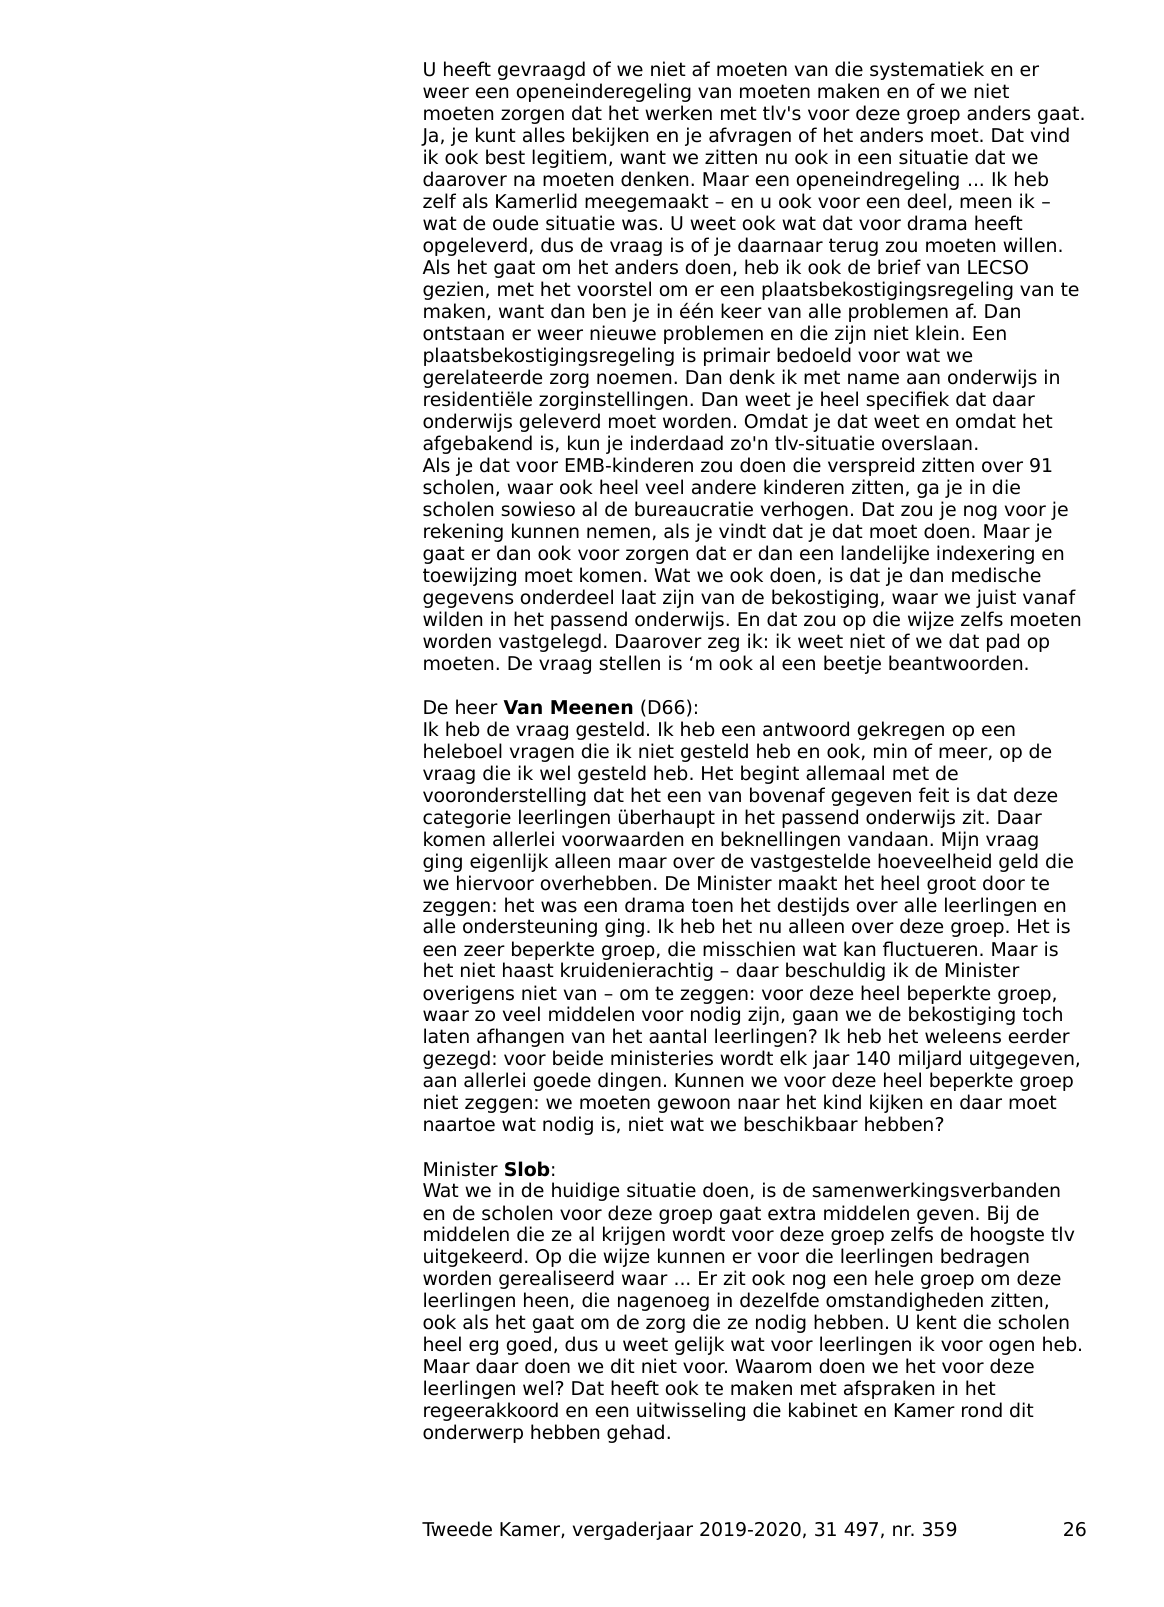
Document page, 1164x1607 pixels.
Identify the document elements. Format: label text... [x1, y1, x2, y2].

text Ik heb de vraag gesteld. Ik heb een antwoord gekregen op een heleboel vragen die ik niet gesteld heb en ook, min of meer, op de vraag die ik wel gesteld heb. Het begint allemaal met de vooronderstelling dat het een van bovenaf gegeven feit is dat deze categorie leerlingen überhaupt in het passend onderwijs zit. Daar komen allerlei voorwaarden en beknellingen vandaan. Mijn vraag ging eigenlijk alleen maar over de vastgestelde hoeveelheid geld die we hiervoor overhebben. De Minister maakt het heel groot door te zeggen: het was een drama toen het destijds over alle leerlingen en alle ondersteuning ging. Ik heb het nu alleen over deze groep. Het is een zeer beperkte groep, die misschien wat kan fluctueren. Maar is het niet haast kruidenierachtig – daar beschuldig ik de Minister overigens niet van – om te zeggen: voor deze heel beperkte groep, waar zo veel middelen voor nodig zijn, gaan we de bekostiging toch laten afhangen van het aantal leerlingen? Ik heb het weleens eerder gezegd: voor beide ministeries wordt elk jaar 140 miljard uitgegeven, aan allerlei goede dingen. Kunnen we voor deze heel beperkte groep niet zeggen: we moeten gewoon naar het kind kijken en daar moet naartoe wat nodig is, niet wat we beschikbaar hebben? [422, 719, 1087, 1136]
text Als het gaat om het anders doen, heb ik ook de brief van LECSO gezien, met het voorstel om er een plaatsbekostigingsregeling van te maken, want dan ben je in één keer van alle problemen af. Dan ontstaan er weer nieuwe problemen en die zijn niet klein. Een plaatsbekostigingsregeling is primair bedoeld voor wat we gerelateerde zorg noemen. Dan denk ik met name aan onderwijs in residentiële zorginstellingen. Dan weet je heel specifiek dat daar onderwijs geleverd moet worden. Omdat je dat weet en omdat het afgebakend is, kun je inderdaad zo'n tlv-situatie overslaan. [422, 257, 1087, 455]
text Als je dat voor EMB-kinderen zou doen die verspreid zitten over 91 scholen, waar ook heel veel andere kinderen zitten, ga je in die scholen sowieso al de bureaucratie verhogen. Dat zou je nog voor je rekening kunnen nemen, als je vindt dat je dat moet doen. Maar je gaat er dan ook voor zorgen dat er dan een landelijke indexering en toewijzing moet komen. Wat we ook doen, is dat je dan medische gegevens onderdeel laat zijn van de bekostiging, waar we juist vanaf wilden in het passend onderwijs. En dat zou op die wijze zelfs moeten worden vastgelegd. Daarover zeg ik: ik weet niet of we dat pad op moeten. De vraag stellen is ‘m ook al een beetje beantwoorden. [422, 455, 1087, 674]
text De heer Van Meenen (D66): [422, 697, 1087, 719]
text Wat we in de huidige situatie doen, is de samenwerkingsverbanden en de scholen voor deze groep gaat extra middelen geven. Bij de middelen die ze al krijgen wordt voor deze groep zelfs de hoogste tlv uitgekeerd. Op die wijze kunnen er voor die leerlingen bedragen worden gerealiseerd waar ... Er zit ook nog een hele groep om deze leerlingen heen, die nagenoeg in dezelfde omstandigheden zitten, ook als het gaat om de zorg die ze nodig hebben. U kent die scholen heel erg goed, dus u weet gelijk wat voor leerlingen ik voor ogen heb. Maar daar doen we dit niet voor. Waarom doen we het voor deze leerlingen wel? Dat heeft ook te maken met afspraken in het regeerakkoord en een uitwisseling die kabinet en Kamer rond dit onderwerp hebben gehad. [422, 1180, 1087, 1444]
text Minister Slob: [422, 1158, 1087, 1180]
text U heeft gevraagd of we niet af moeten van die systematiek en er weer een openeinderegeling van moeten maken en of we niet moeten zorgen dat het werken met tlv's voor deze groep anders gaat. Ja, je kunt alles bekijken en je afvragen of het anders moet. Dat vind ik ook best legitiem, want we zitten nu ook in een situatie dat we daarover na moeten denken. Maar een openeindregeling ... Ik heb zelf als Kamerlid meegemaakt – en u ook voor een deel, meen ik – wat de oude situatie was. U weet ook wat dat voor drama heeft opgeleverd, dus de vraag is of je daarnaar terug zou moeten willen. [422, 59, 1087, 257]
